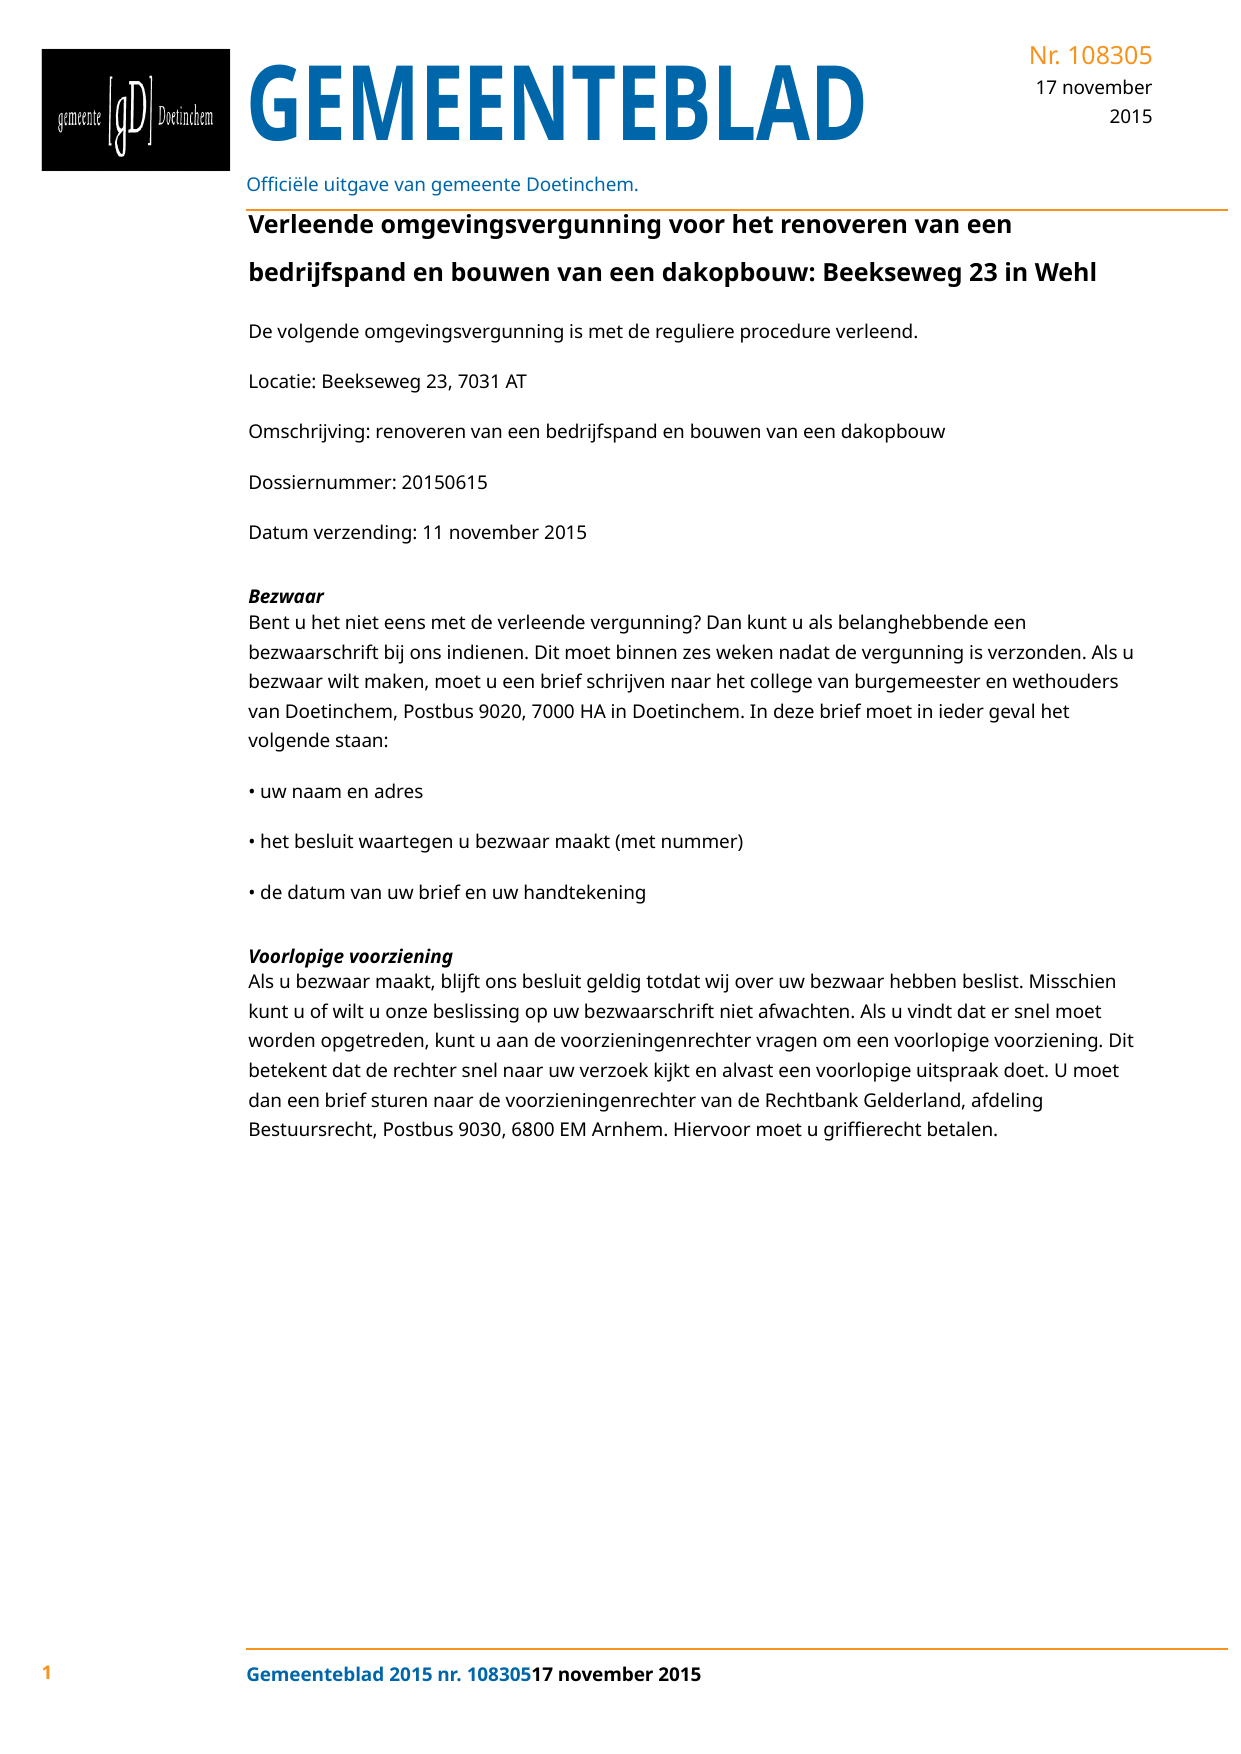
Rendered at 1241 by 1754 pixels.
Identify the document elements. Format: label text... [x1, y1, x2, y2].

text Bent u het niet eens met de verleende vergunning? Dan kunt u als belanghebbende een bezwaarschrift bij ons indienen. Dit moet binnen zes weken nadat de vergunning is verzonden. Als u bezwaar wilt maken, moet u een brief schrijven naar het college van burgemeester en wethouders van Doetinchem, Postbus 9020, 7000 HA in Doetinchem. In deze brief moet in ieder geval het volgende staan: [248, 609, 1152, 753]
text • uw naam en adres [248, 778, 1152, 804]
text Als u bezwaar maakt, blijft ons besluit geldig totdat wij over uw bezwaar hebben beslist. Misschien kunt u of wilt u onze beslissing op uw bezwaarschrift niet afwachten. Als u vindt dat er snel moet worden opgetreden, kunt u aan de voorzieningenrechter vragen om een voorlopige voorziening. Dit betekent dat de rechter snel naar uw verzoek kijkt en alvast een voorlopige uitspraak doet. U moet dan een brief sturen naar de voorzieningenrechter van de Rechtbank Gelderland, afdeling Bestuursrecht, Postbus 9030, 6800 EM Arnhem. Hiervoor moet u griffierecht betalen. [248, 968, 1152, 1142]
text Verleende omgevingsvergunning voor het renoveren van een bedrijfspand en bouwen van een dakopbouw: Beekseweg 23 in Wehl [248, 211, 1152, 288]
text • de datum van uw brief en uw handtekening [248, 879, 1152, 904]
text Omschrijving: renoveren van een bedrijfspand en bouwen van een dakopbouw [248, 419, 1152, 444]
text Locatie: Beekseweg 23, 7031 AT [248, 368, 1152, 394]
text Dossiernummer: 20150615 [248, 469, 1152, 495]
text Datum verzending: 11 november 2015 [248, 519, 1152, 545]
text Bezwaar [248, 583, 1152, 609]
text De volgende omgevingsvergunning is met de reguliere procedure verleend. [248, 318, 1152, 344]
text Voorlopige voorziening [248, 943, 1152, 968]
text • het besluit waartegen u bezwaar maakt (met nummer) [248, 828, 1152, 854]
picture [41, 47, 231, 172]
